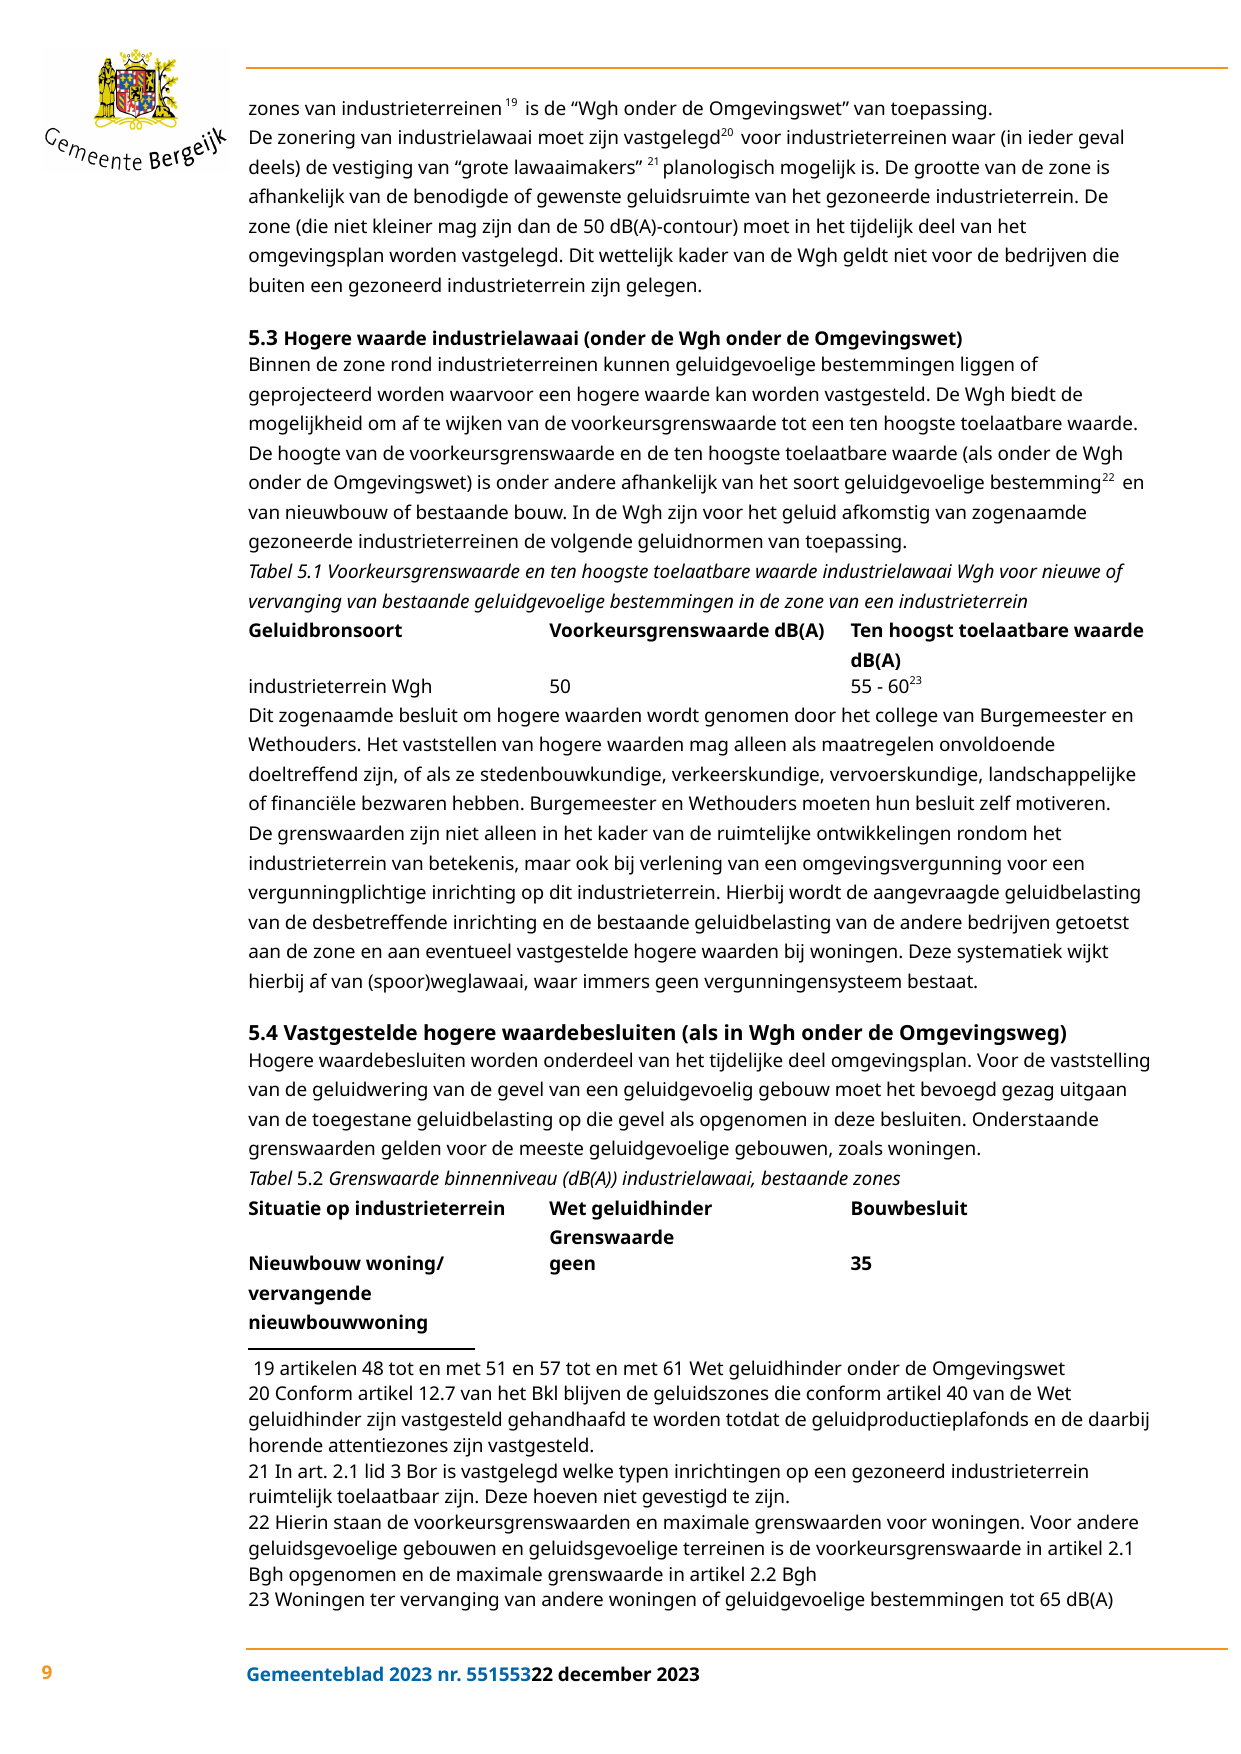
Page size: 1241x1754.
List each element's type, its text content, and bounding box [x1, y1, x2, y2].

picture [41, 47, 231, 172]
table_cell 50 [549, 673, 850, 698]
table_header Situatie op industrieterrein [248, 1195, 549, 1250]
text 5.4 Vastgestelde hogere waardebesluiten (als in Wgh onder de Omgevingsweg) [248, 1018, 1152, 1047]
text Tabel 5.1 Voorkeursgrenswaarde en ten hoogste toelaatbare waarde industrielawaai Wgh voor nieuwe of vervanging van bestaande geluidgevoelige bestemmingen in de zone van een industrieterrein [248, 558, 1152, 613]
table_cell industrieterrein Wgh [248, 673, 549, 698]
table_header Voorkeursgrenswaarde dB(A) [549, 618, 850, 673]
text De zonering van industrielawaai moet zijn vastgelegd voor industrieterreinen waar (in ieder geval deels) de vestiging van “grote lawaaimakers” planologisch mogelijk is. De grootte van de zone is afhankelijk van de benodigde of gewenste geluidsruimte van het gezoneerde industrieterrein. De zone (die niet kleiner mag zijn dan de 50 dB(A)-contour) moet in het tijdelijk deel van het omgevingsplan worden vastgelegd. Dit wettelijk kader van de Wgh geldt niet voor de bedrijven die buiten een gezoneerd industrieterrein zijn gelegen. [248, 124, 1152, 298]
table_cell geen [549, 1250, 850, 1335]
text zones van industrieterreinen is de “Wgh onder de Omgevingswet” van toepassing. [248, 95, 1152, 121]
text artikelen 48 tot en met 51 en 57 tot en met 61 Wet geluidhinder onder de Omgevingswet [248, 1355, 1152, 1381]
table_header Wet geluidhinder Grenswaarde [549, 1195, 850, 1250]
text Dit zogenaamde besluit om hogere waarden wordt genomen door het college van Burgemeester en Wethouders. Het vaststellen van hogere waarden mag alleen als maatregelen onvoldoende doeltreffend zijn, of als ze stedenbouwkundige, verkeerskundige, vervoerskundige, landschappelijke of financiële bezwaren hebben. Burgemeester en Wethouders moeten hun besluit zelf motiveren. [248, 702, 1152, 816]
text Hierin staan de voorkeursgrenswaarden en maximale grenswaarden voor woningen. Voor andere geluidsgevoelige gebouwen en geluidsgevoelige terreinen is de voorkeursgrenswaarde in artikel 2.1 Bgh opgenomen en de maximale grenswaarde in artikel 2.2 Bgh [248, 1509, 1152, 1586]
table_cell Nieuwbouw woning/ vervangende nieuwbouwwoning [248, 1250, 549, 1335]
table_header Bouwbesluit [850, 1195, 1152, 1250]
text 5.3 Hogere waarde industrielawaai (onder de Wgh onder de Omgevingswet) [248, 323, 1152, 351]
text Hogere waardebesluiten worden onderdeel van het tijdelijke deel omgevingsplan. Voor de vaststelling van de geluidwering van de gevel van een geluidgevoelig gebouw moet het bevoegd gezag uitgaan van de toegestane geluidbelasting op die gevel als opgenomen in deze besluiten. Onderstaande grenswaarden gelden voor de meeste geluidgevoelige gebouwen, zoals woningen. [248, 1047, 1152, 1161]
table_cell 55 - 60 [850, 673, 1152, 698]
text Conform artikel 12.7 van het Bkl blijven de geluidszones die conform artikel 40 van de Wet geluidhinder zijn vastgesteld gehandhaafd te worden totdat de geluidproductieplafonds en de daarbij horende attentiezones zijn vastgesteld. [248, 1381, 1152, 1458]
table_header Ten hoogst toelaatbare waarde dB(A) [850, 618, 1152, 673]
table_header Geluidbronsoort [248, 618, 549, 673]
text Tabel 5.2 Grenswaarde binnenniveau (dB(A)) industrielawaai, bestaande zones [248, 1165, 1152, 1191]
text In art. 2.1 lid 3 Bor is vastgelegd welke typen inrichtingen op een gezoneerd industrieterrein ruimtelijk toelaatbaar zijn. Deze hoeven niet gevestigd te zijn. [248, 1458, 1152, 1509]
text Binnen de zone rond industrieterreinen kunnen geluidgevoelige bestemmingen liggen of geprojecteerd worden waarvoor een hogere waarde kan worden vastgesteld. De Wgh biedt de mogelijkheid om af te wijken van de voorkeursgrenswaarde tot een ten hoogste toelaatbare waarde. De hoogte van de voorkeursgrenswaarde en de ten hoogste toelaatbare waarde (als onder de Wgh onder de Omgevingswet) is onder andere afhankelijk van het soort geluidgevoelige bestemming en van nieuwbouw of bestaande bouw. In de Wgh zijn voor het geluid afkomstig van zogenaamde gezoneerde industrieterreinen de volgende geluidnormen van toepassing. [248, 351, 1152, 554]
table_cell 35 [850, 1250, 1152, 1335]
text De grenswaarden zijn niet alleen in het kader van de ruimtelijke ontwikkelingen rondom het industrieterrein van betekenis, maar ook bij verlening van een omgevingsvergunning voor een vergunningplichtige inrichting op dit industrieterrein. Hierbij wordt de aangevraagde geluidbelasting van de desbetreffende inrichting en de bestaande geluidbelasting van de andere bedrijven getoetst aan de zone en aan eventueel vastgestelde hogere waarden bij woningen. Deze systematiek wijkt hierbij af van (spoor)weglawaai, waar immers geen vergunningensysteem bestaat. [248, 820, 1152, 994]
